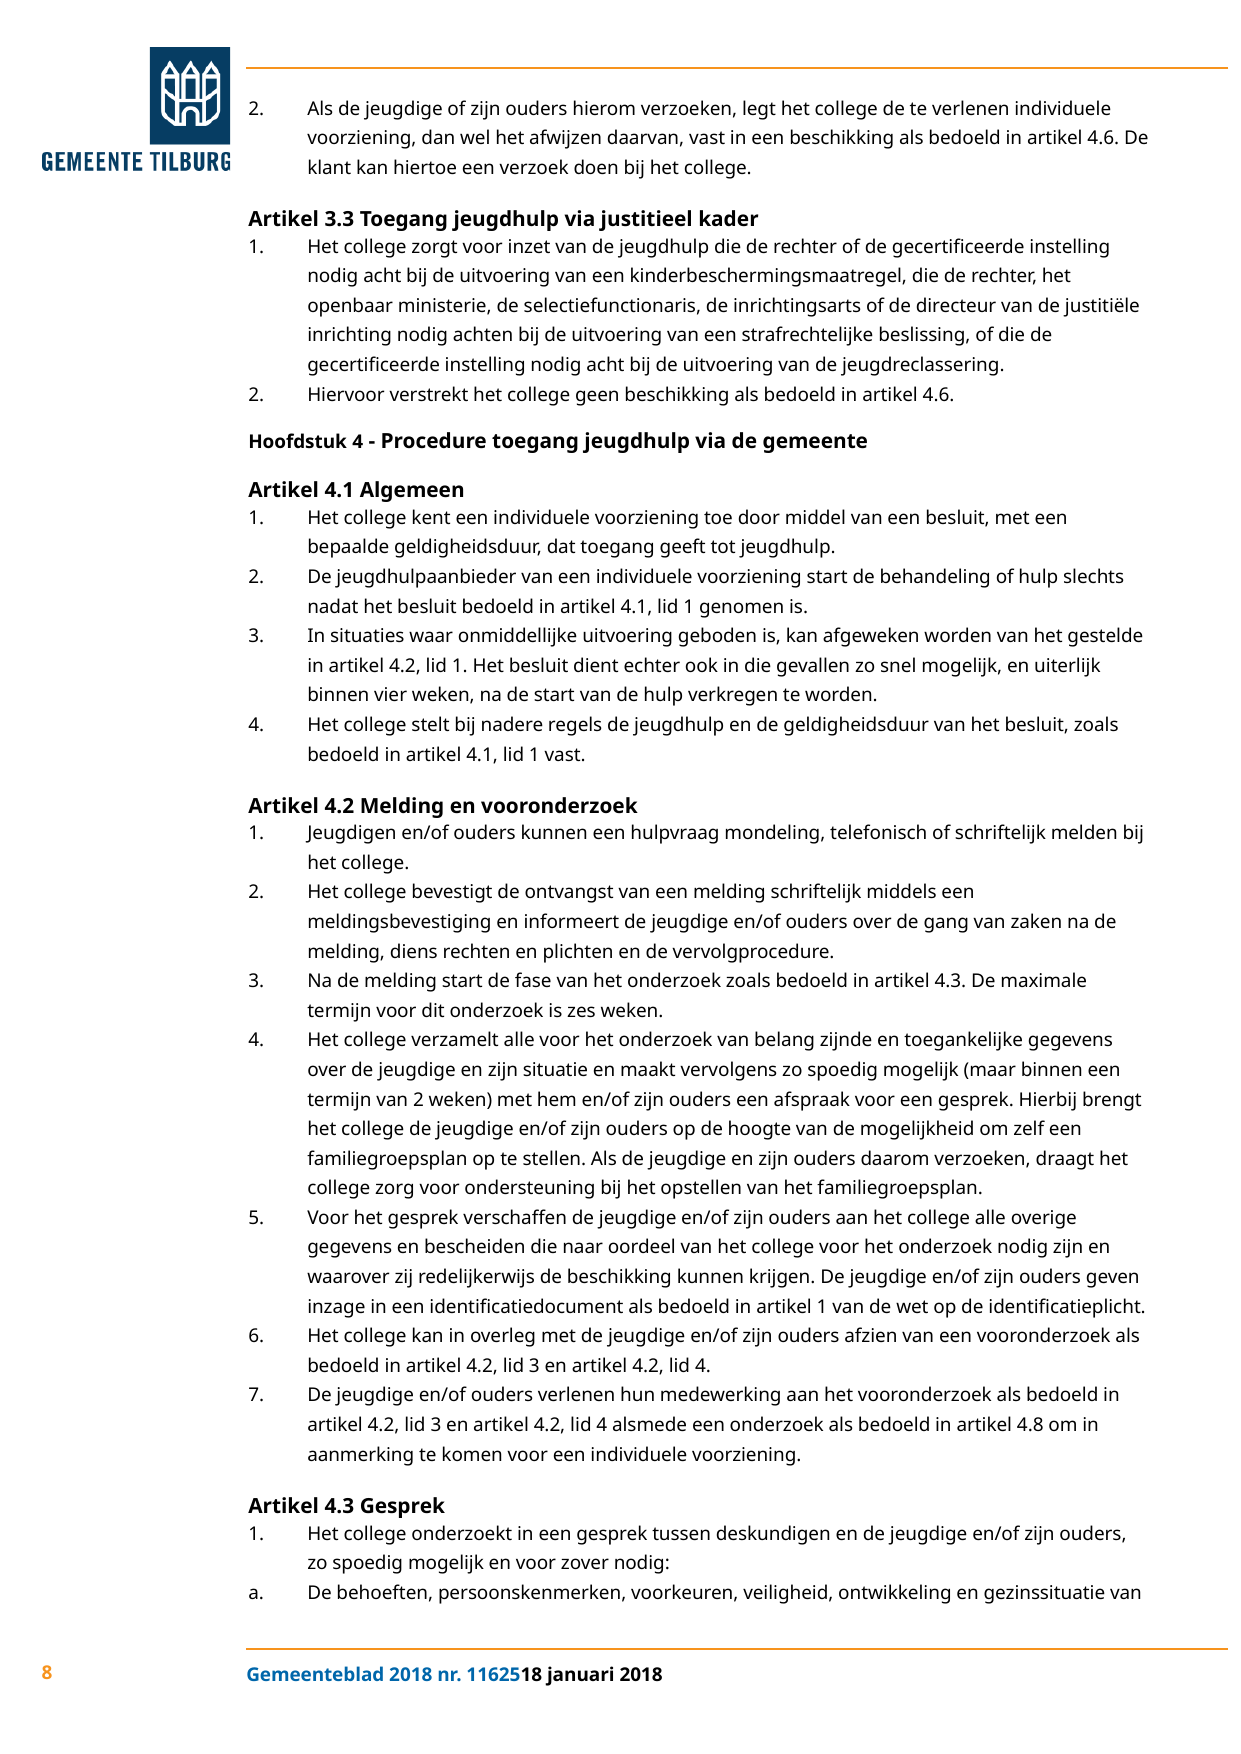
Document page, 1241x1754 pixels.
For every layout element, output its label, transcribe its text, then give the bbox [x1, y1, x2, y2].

text Artikel 4.2 Melding en vooronderzoek [248, 791, 1152, 819]
list Het college onderzoekt in een gesprek tussen deskundigen en de jeugdige en/of zijn ouders, zo spoedig mogelijk en voor zover nodig: [248, 1520, 1152, 1575]
list Het college stelt bij nadere regels de jeugdhulp en de geldigheidsduur van het besluit, zoals bedoeld in artikel 4.1, lid 1 vast. [248, 711, 1152, 766]
list Hiervoor verstrekt het college geen beschikking als bedoeld in artikel 4.6. [248, 381, 1152, 406]
text Artikel 3.3 Toegang jeugdhulp via justitieel kader [248, 204, 1152, 233]
list Het college bevestigt de ontvangst van een melding schriftelijk middels een meldingsbevestiging en informeert de jeugdige en/of ouders over de gang van zaken na de melding, diens rechten en plichten en de vervolgprocedure. [248, 879, 1152, 964]
picture [41, 47, 231, 172]
list De behoeften, persoonskenmerken, voorkeuren, veiligheid, ontwikkeling en gezinssituatie van [248, 1579, 1152, 1604]
list Het college kan in overleg met de jeugdige en/of zijn ouders afzien van een vooronderzoek als bedoeld in artikel 4.2, lid 3 en artikel 4.2, lid 4. [248, 1322, 1152, 1378]
list Na de melding start de fase van het onderzoek zoals bedoeld in artikel 4.3. De maximale termijn voor dit onderzoek is zes weken. [248, 967, 1152, 1023]
list De jeugdhulpaanbieder van een individuele voorziening start de behandeling of hulp slechts nadat het besluit bedoeld in artikel 4.1, lid 1 genomen is. [248, 563, 1152, 618]
list Als de jeugdige of zijn ouders hierom verzoeken, legt het college de te verlenen individuele voorziening, dan wel het afwijzen daarvan, vast in een beschikking als bedoeld in artikel 4.6. De klant kan hiertoe een verzoek doen bij het college. [248, 95, 1152, 180]
text Artikel 4.3 Gesprek [248, 1491, 1152, 1520]
list Het college zorgt voor inzet van de jeugdhulp die de rechter of de gecertificeerde instelling nodig acht bij de uitvoering van een kinderbeschermingsmaatregel, die de rechter, het openbaar ministerie, de selectiefunctionaris, de inrichtingsarts of de directeur van de justitiële inrichting nodig achten bij de uitvoering van een strafrechtelijke beslissing, of die de gecertificeerde instelling nodig acht bij de uitvoering van de jeugdreclassering. [248, 233, 1152, 377]
text Hoofdstuk 4 - Procedure toegang jeugdhulp via de gemeente [248, 426, 1152, 455]
list In situaties waar onmiddellijke uitvoering geboden is, kan afgeweken worden van het gestelde in artikel 4.2, lid 1. Het besluit dient echter ook in die gevallen zo snel mogelijk, en uiterlijk binnen vier weken, na de start van de hulp verkregen te worden. [248, 622, 1152, 707]
list Voor het gesprek verschaffen de jeugdige en/of zijn ouders aan het college alle overige gegevens en bescheiden die naar oordeel van het college voor het onderzoek nodig zijn en waarover zij redelijkerwijs de beschikking kunnen krijgen. De jeugdige en/of zijn ouders geven inzage in een identificatiedocument als bedoeld in artikel 1 van de wet op de identificatieplicht. [248, 1204, 1152, 1319]
text Artikel 4.1 Algemeen [248, 476, 1152, 504]
list Het college verzamelt alle voor het onderzoek van belang zijnde en toegankelijke gegevens over de jeugdige en zijn situatie en maakt vervolgens zo spoedig mogelijk (maar binnen een termijn van 2 weken) met hem en/of zijn ouders een afspraak voor een gesprek. Hierbij brengt het college de jeugdige en/of zijn ouders op de hoogte van de mogelijkheid om zelf een familiegroepsplan op te stellen. Als de jeugdige en zijn ouders daarom verzoeken, draagt het college zorg voor ondersteuning bij het opstellen van het familiegroepsplan. [248, 1027, 1152, 1200]
list De jeugdige en/of ouders verlenen hun medewerking aan het vooronderzoek als bedoeld in artikel 4.2, lid 3 en artikel 4.2, lid 4 alsmede een onderzoek als bedoeld in artikel 4.8 om in aanmerking te komen voor een individuele voorziening. [248, 1382, 1152, 1467]
list Het college kent een individuele voorziening toe door middel van een besluit, met een bepaalde geldigheidsduur, dat toegang geeft tot jeugdhulp. [248, 504, 1152, 559]
list Jeugdigen en/of ouders kunnen een hulpvraag mondeling, telefonisch of schriftelijk melden bij het college. [248, 819, 1152, 875]
